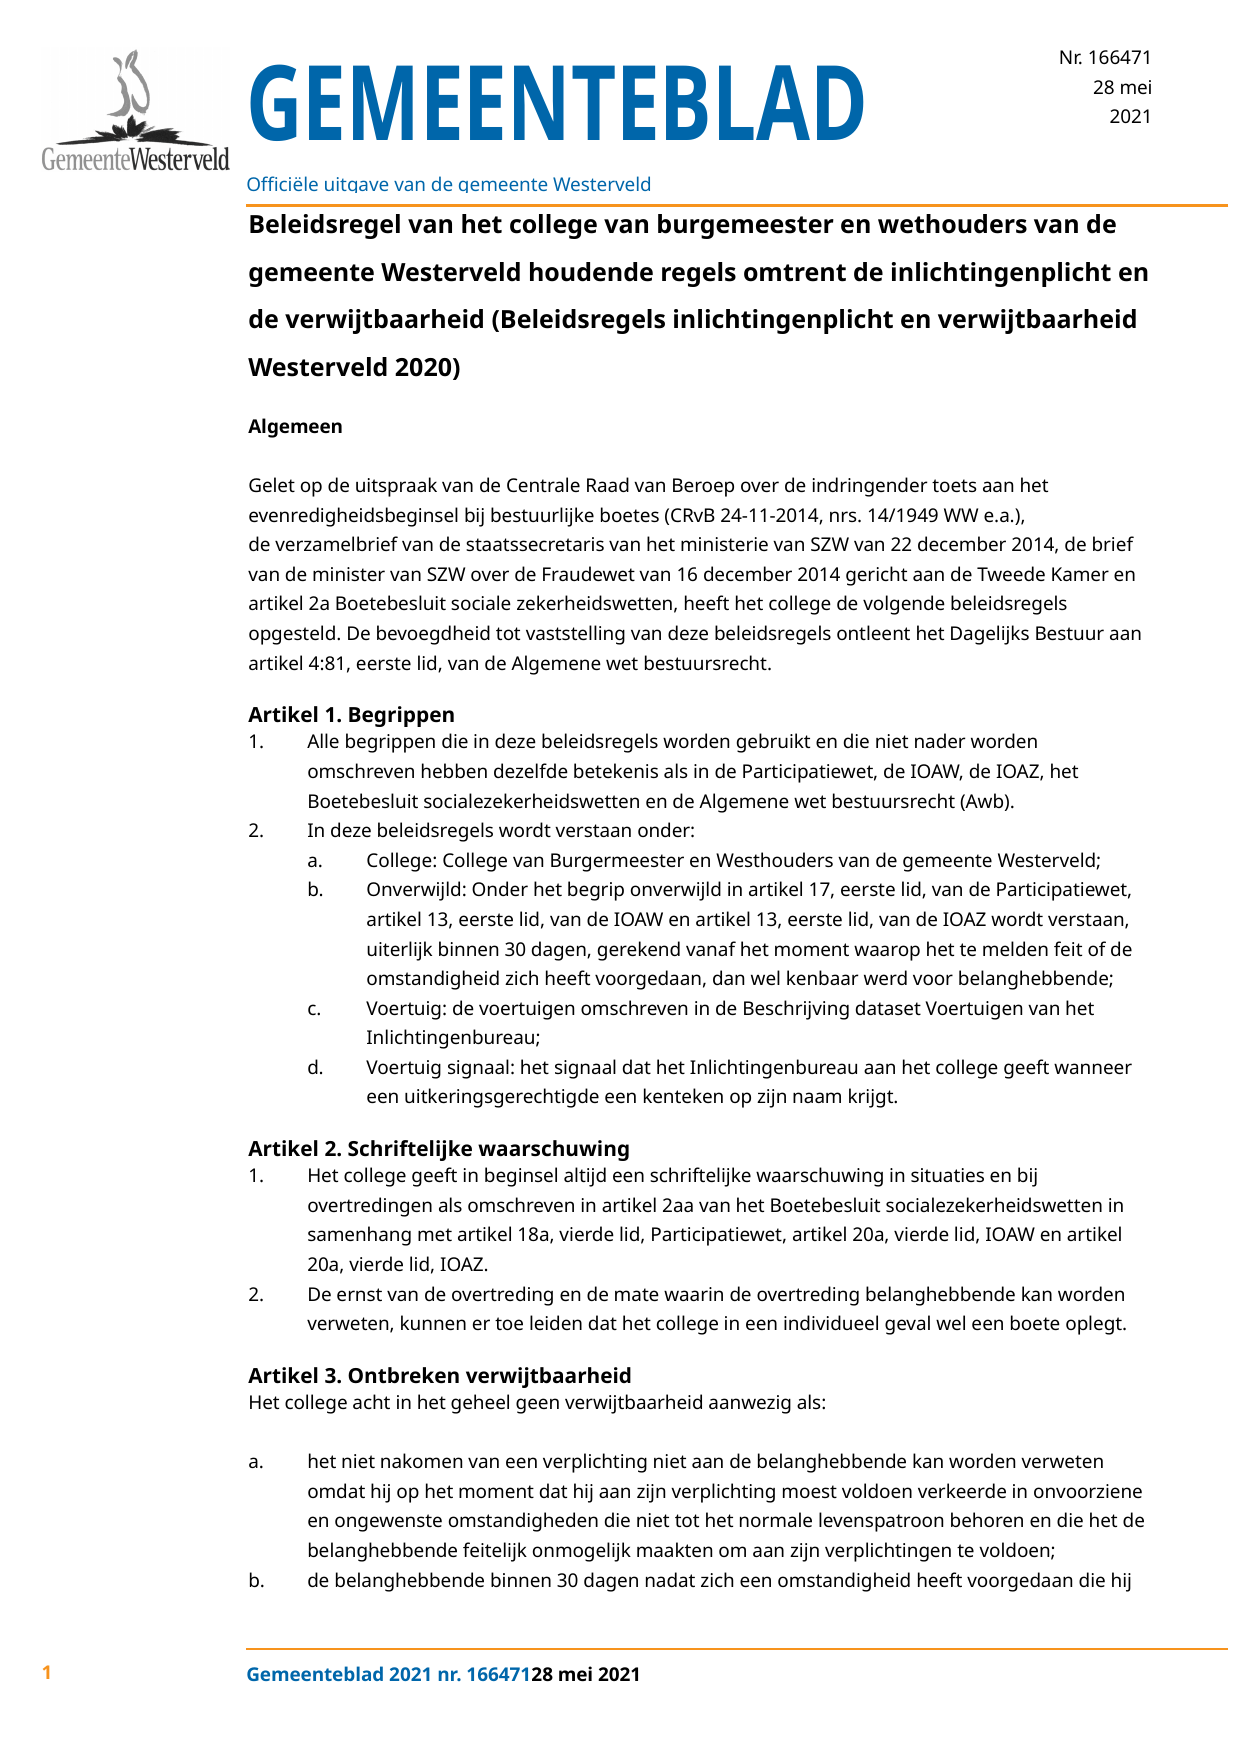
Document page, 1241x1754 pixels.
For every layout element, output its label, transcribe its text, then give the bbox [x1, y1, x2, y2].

list In deze beleidsregels wordt verstaan onder: [248, 817, 1152, 843]
list De ernst van de overtreding en de mate waarin de overtreding belanghebbende kan worden verweten, kunnen er toe leiden dat het college in een individueel geval wel een boete oplegt. [248, 1281, 1152, 1336]
picture [41, 47, 231, 172]
text Beleidsregel van het college van burgemeester en wethouders van de gemeente Westerveld houdende regels omtrent de inlichtingenplicht en de verwijtbaarheid (Beleidsregels inlichtingenplicht en verwijtbaarheid Westerveld 2020) [248, 207, 1152, 384]
text Gelet op de uitspraak van de Centrale Raad van Beroep over de indringender toets aan het evenredigheidsbeginsel bij bestuurlijke boetes (CRvB 24-11-2014, nrs. 14/1949 WW e.a.), [248, 472, 1152, 528]
text de verzamelbrief van de staatssecretaris van het ministerie van SZW van 22 december 2014, de brief van de minister van SZW over de Fraudewet van 16 december 2014 gericht aan de Tweede Kamer en artikel 2a Boetebesluit sociale zekerheidswetten, heeft het college de volgende beleidsregels opgesteld. De bevoegdheid tot vaststelling van deze beleidsregels ontleent het Dagelijks Bestuur aan artikel 4:81, eerste lid, van de Algemene wet bestuursrecht. [248, 531, 1152, 676]
text Algemeen [248, 413, 1152, 439]
list Alle begrippen die in deze beleidsregels worden gebruikt en die niet nader worden omschreven hebben dezelfde betekenis als in de Participatiewet, de IOAW, de IOAZ, het Boetebesluit socialezekerheidswetten en de Algemene wet bestuursrecht (Awb). [248, 729, 1152, 813]
list Voertuig: de voertuigen omschreven in de Beschrijving dataset Voertuigen van het Inlichtingenbureau; [307, 995, 1152, 1050]
list Voertuig signaal: het signaal dat het Inlichtingenbureau aan het college geeft wanneer een uitkeringsgerechtigde een kenteken op zijn naam krijgt. [307, 1054, 1152, 1109]
list Het college geeft in beginsel altijd een schriftelijke waarschuwing in situaties en bij overtredingen als omschreven in artikel 2aa van het Boetebesluit socialezekerheidswetten in samenhang met artikel 18a, vierde lid, Participatiewet, artikel 20a, vierde lid, IOAW en artikel 20a, vierde lid, IOAZ. [248, 1162, 1152, 1277]
list het niet nakomen van een verplichting niet aan de belanghebbende kan worden verweten omdat hij op het moment dat hij aan zijn verplichting moest voldoen verkeerde in onvoorziene en ongewenste omstandigheden die niet tot het normale levenspatroon behoren en die het de belanghebbende feitelijk onmogelijk maakten om aan zijn verplichtingen te voldoen; [248, 1448, 1152, 1563]
list de belanghebbende binnen 30 dagen nadat zich een omstandigheid heeft voorgedaan die hij [248, 1567, 1152, 1592]
list College: College van Burgermeester en Westhouders van de gemeente Westerveld; [307, 847, 1152, 873]
text Artikel 1. Begrippen [248, 700, 1152, 729]
text Het college acht in het geheel geen verwijtbaarheid aanwezig als: [248, 1389, 1152, 1415]
text Artikel 3. Ontbreken verwijtbaarheid [248, 1361, 1152, 1389]
list Onverwijld: Onder het begrip onverwijld in artikel 17, eerste lid, van de Participatiewet, artikel 13, eerste lid, van de IOAW en artikel 13, eerste lid, van de IOAZ wordt verstaan, uiterlijk binnen 30 dagen, gerekend vanaf het moment waarop het te melden feit of de omstandigheid zich heeft voorgedaan, dan wel kenbaar werd voor belanghebbende; [307, 877, 1152, 991]
text Artikel 2. Schriftelijke waarschuwing [248, 1134, 1152, 1162]
